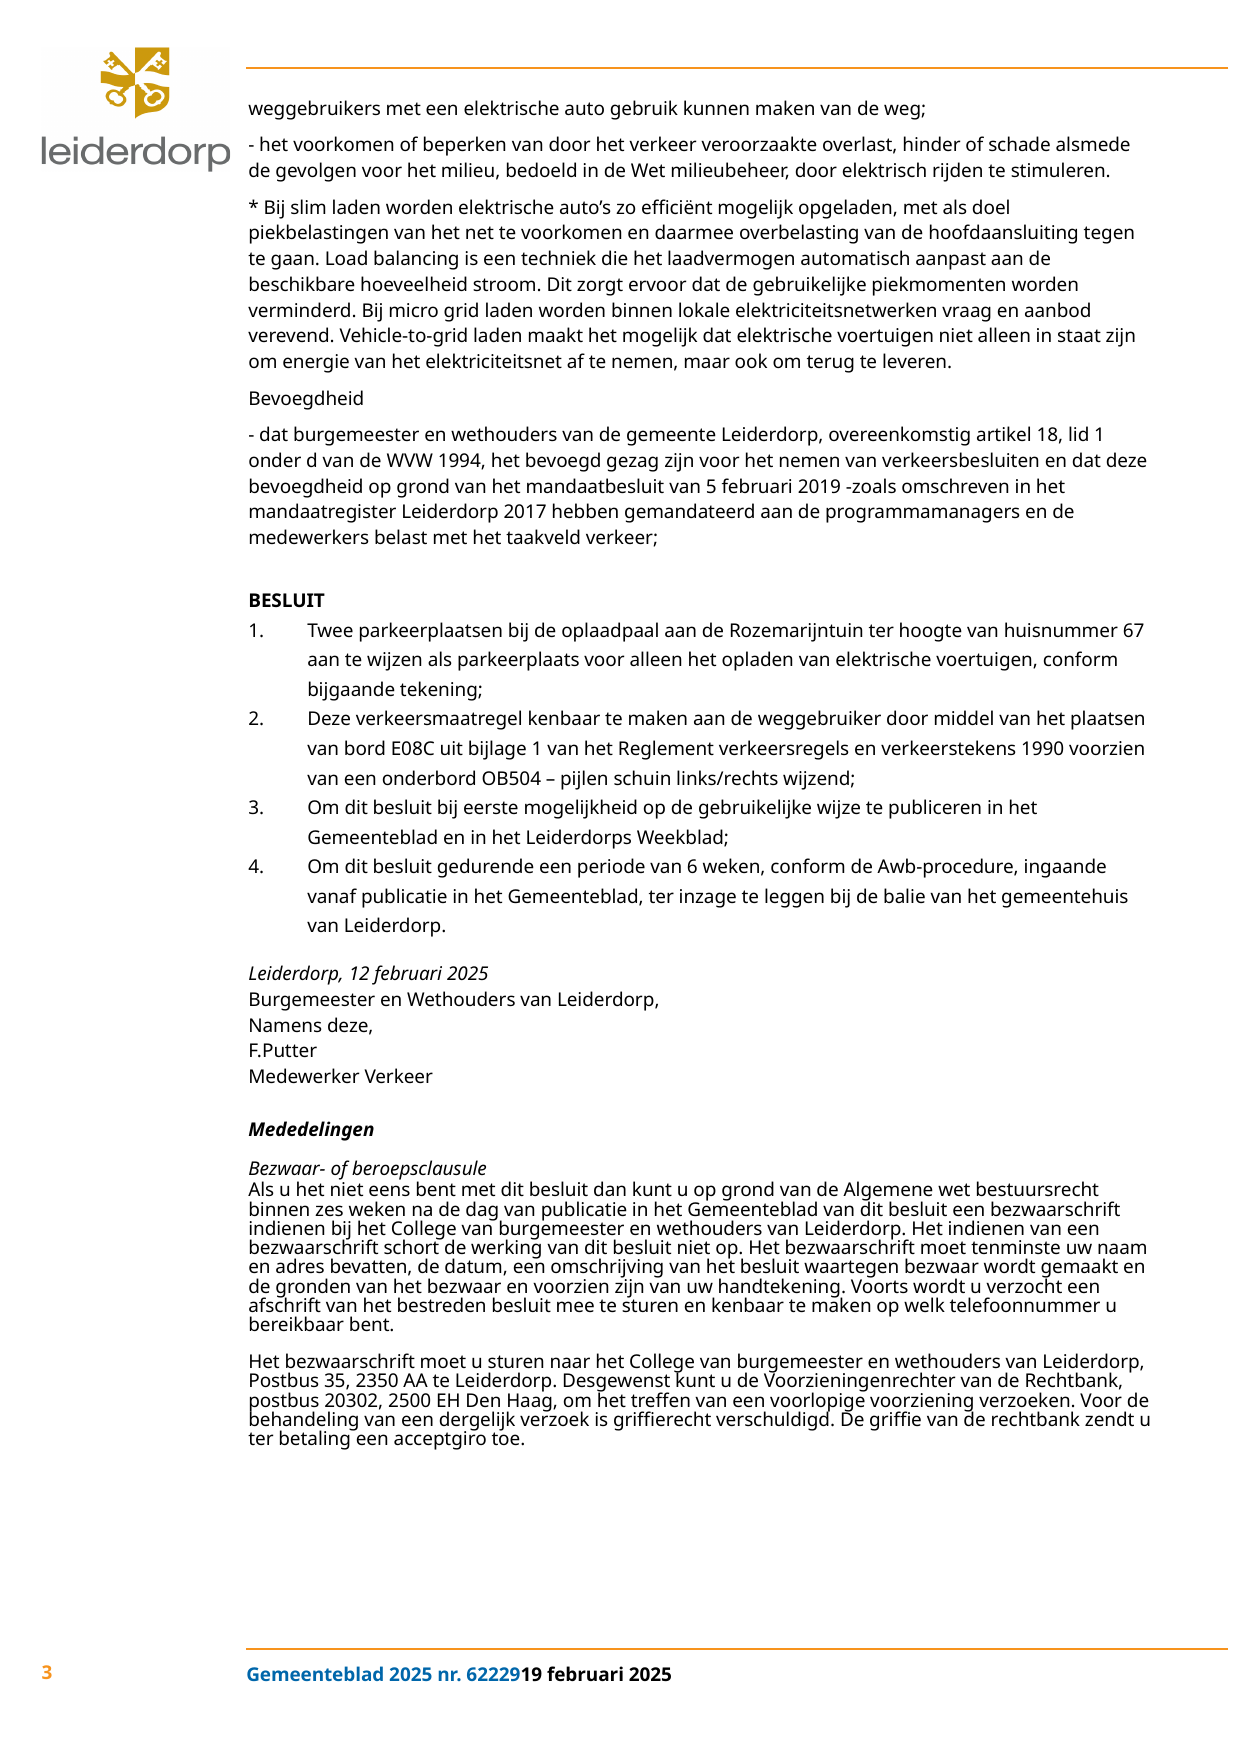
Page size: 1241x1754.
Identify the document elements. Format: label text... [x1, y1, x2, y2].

list Om dit besluit bij eerste mogelijkheid op de gebruikelijke wijze te publiceren in het Gemeenteblad en in het Leiderdorps Weekblad; [248, 794, 1152, 849]
text - dat burgemeester en wethouders van de gemeente Leiderdorp, overeenkomstig artikel 18, lid 1 onder d van de WVW 1994, het bevoegd gezag zijn voor het nemen van verkeersbesluiten en dat deze bevoegdheid op grond van het mandaatbesluit van 5 februari 2019 -zoals omschreven in het mandaatregister Leiderdorp 2017 hebben gemandateerd aan de programmamanagers en de medewerkers belast met het taakveld verkeer; [248, 422, 1152, 550]
text Medewerker Verkeer [248, 1063, 1152, 1089]
picture [41, 47, 231, 172]
list Om dit besluit gedurende een periode van 6 weken, conform de Awb-procedure, ingaande vanaf publicatie in het Gemeenteblad, ter inzage te leggen bij de balie van het gemeentehuis van Leiderdorp. [248, 853, 1152, 938]
list Deze verkeersmaatregel kenbaar te maken aan de weggebruiker door middel van het plaatsen van bord E08C uit bijlage 1 van het Reglement verkeersregels en verkeerstekens 1990 voorzien van een onderbord OB504 – pijlen schuin links/rechts wijzend; [248, 706, 1152, 790]
text BESLUIT [248, 587, 1152, 613]
text - het voorkomen of beperken van door het verkeer veroorzaakte overlast, hinder of schade alsmede de gevolgen voor het milieu, bedoeld in de Wet milieubeheer, door elektrisch rijden te stimuleren. [248, 131, 1152, 183]
text Het bezwaarschrift moet u sturen naar het College van burgemeester en wethouders van Leiderdorp, Postbus 35, 2350 AA te Leiderdorp. Desgewenst kunt u de Voorzieningenrechter van de Rechtbank, postbus 20302, 2500 EH Den Haag, om het treffen van een voorlopige voorziening verzoeken. Voor de behandeling van een dergelijk verzoek is griffierecht verschuldigd. De griffie van de rechtbank zendt u ter betaling een acceptgiro toe. [248, 1353, 1152, 1449]
text Als u het niet eens bent met dit besluit dan kunt u op grond van de Algemene wet bestuursrecht binnen zes weken na de dag van publicatie in het Gemeenteblad van dit besluit een bezwaarschrift indienen bij het College van burgemeester en wethouders van Leiderdorp. Het indienen van een bezwaarschrift schort de werking van dit besluit niet op. Het bezwaarschrift moet tenminste uw naam en adres bevatten, de datum, een omschrijving van het besluit waartegen bezwaar wordt gemaakt en de gronden van het bezwaar en voorzien zijn van uw handtekening. Voorts wordt u verzocht een afschrift van het bestreden besluit mee te sturen en kenbaar te maken op welk telefoonnummer u bereikbaar bent. [248, 1181, 1152, 1335]
text Leiderdorp, 12 februari 2025 [248, 960, 1152, 986]
text Bezwaar- of beroepsclausule [248, 1156, 1152, 1181]
text weggebruikers met een elektrische auto gebruik kunnen maken van de weg; [248, 95, 1152, 121]
text F.Putter [248, 1038, 1152, 1063]
text Namens deze, [248, 1012, 1152, 1038]
text Bevoegdheid [248, 385, 1152, 411]
list Twee parkeerplaatsen bij de oplaadpaal aan de Rozemarijntuin ter hoogte van huisnummer 67 aan te wijzen als parkeerplaats voor alleen het opladen van elektrische voertuigen, conform bijgaande tekening; [248, 617, 1152, 702]
text * Bij slim laden worden elektrische auto’s zo efficiënt mogelijk opgeladen, met als doel piekbelastingen van het net te voorkomen en daarmee overbelasting van de hoofdaansluiting tegen te gaan. Load balancing is een techniek die het laadvermogen automatisch aanpast aan de beschikbare hoeveelheid stroom. Dit zorgt ervoor dat de gebruikelijke piekmomenten worden verminderd. Bij micro grid laden worden binnen lokale elektriciteitsnetwerken vraag en aanbod verevend. Vehicle-to-grid laden maakt het mogelijk dat elektrische voertuigen niet alleen in staat zijn om energie van het elektriciteitsnet af te nemen, maar ook om terug te leveren. [248, 194, 1152, 374]
text Mededelingen [248, 1116, 1152, 1142]
text Burgemeester en Wethouders van Leiderdorp, [248, 986, 1152, 1012]
